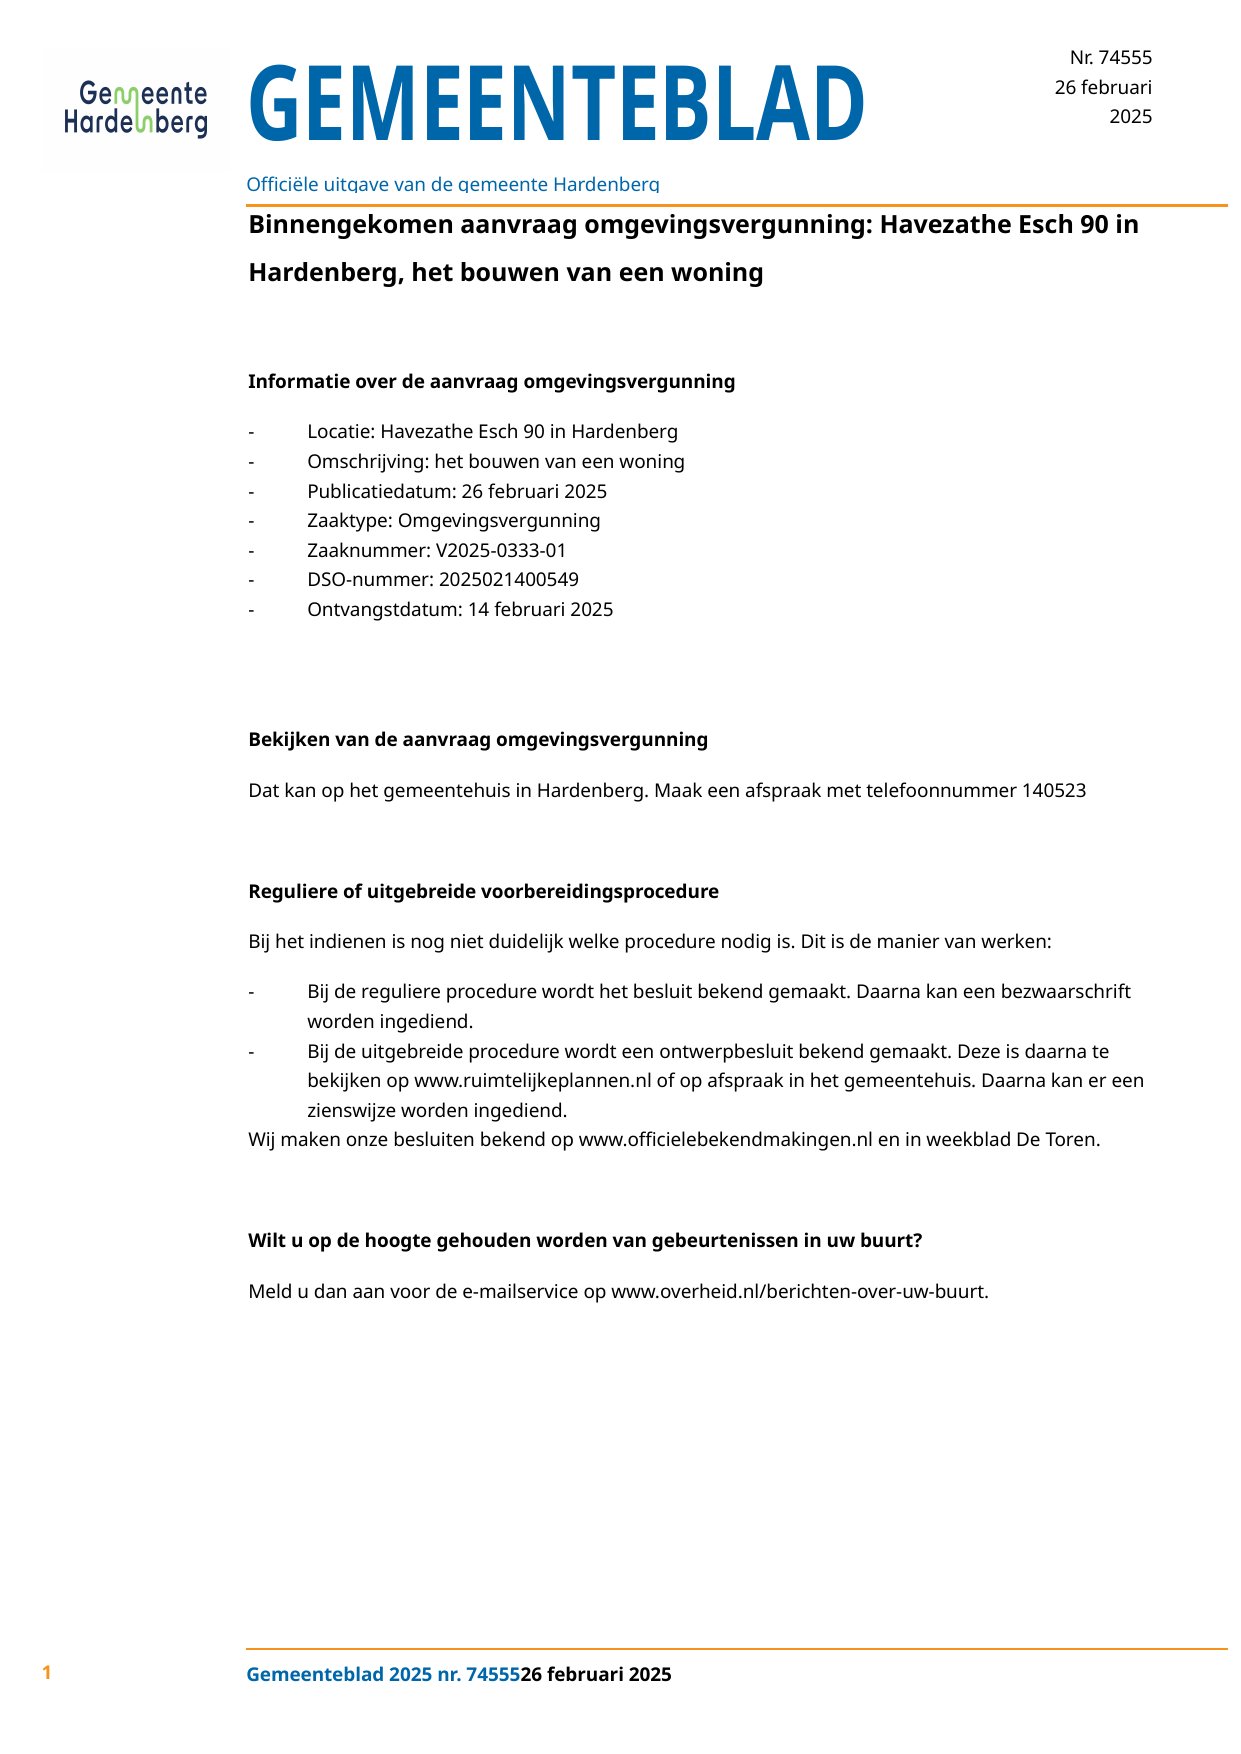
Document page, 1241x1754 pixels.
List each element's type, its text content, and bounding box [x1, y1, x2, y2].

list DSO-nummer: 2025021400549 [248, 567, 1152, 592]
text Reguliere of uitgebreide voorbereidingsprocedure [248, 878, 1152, 904]
list Zaaknummer: V2025-0333-01 [248, 537, 1152, 563]
text Dat kan op het gemeentehuis in Hardenberg. Maak een afspraak met telefoonnummer 140523 [248, 777, 1152, 803]
list Bij de uitgebreide procedure wordt een ontwerpbesluit bekend gemaakt. Deze is daarna te bekijken op www.ruimtelijkeplannen.nl of op afspraak in het gemeentehuis. Daarna kan er een zienswijze worden ingediend. [248, 1038, 1152, 1123]
text Wilt u op de hoogte gehouden worden van gebeurtenissen in uw buurt? [248, 1227, 1152, 1253]
text Binnengekomen aanvraag omgevingsvergunning: Havezathe Esch 90 in Hardenberg, het bouwen van een woning [248, 207, 1152, 288]
text Bekijken van de aanvraag omgevingsvergunning [248, 727, 1152, 752]
text Bij het indienen is nog niet duidelijk welke procedure nodig is. Dit is de manier van werken: [248, 928, 1152, 954]
list Bij de reguliere procedure wordt het besluit bekend gemaakt. Daarna kan een bezwaarschrift worden ingediend. [248, 979, 1152, 1034]
text Informatie over de aanvraag omgevingsvergunning [248, 368, 1152, 394]
text Wij maken onze besluiten bekend op www.officielebekendmakingen.nl en in weekblad De Toren. [248, 1127, 1152, 1152]
list Ontvangstdatum: 14 februari 2025 [248, 596, 1152, 622]
picture [41, 47, 231, 172]
list Publicatiedatum: 26 februari 2025 [248, 478, 1152, 504]
text Meld u dan aan voor de e-mailservice op www.overheid.nl/berichten-over-uw-buurt. [248, 1278, 1152, 1304]
list Omschrijving: het bouwen van een woning [248, 448, 1152, 474]
list Zaaktype: Omgevingsvergunning [248, 507, 1152, 533]
list Locatie: Havezathe Esch 90 in Hardenberg [248, 419, 1152, 444]
